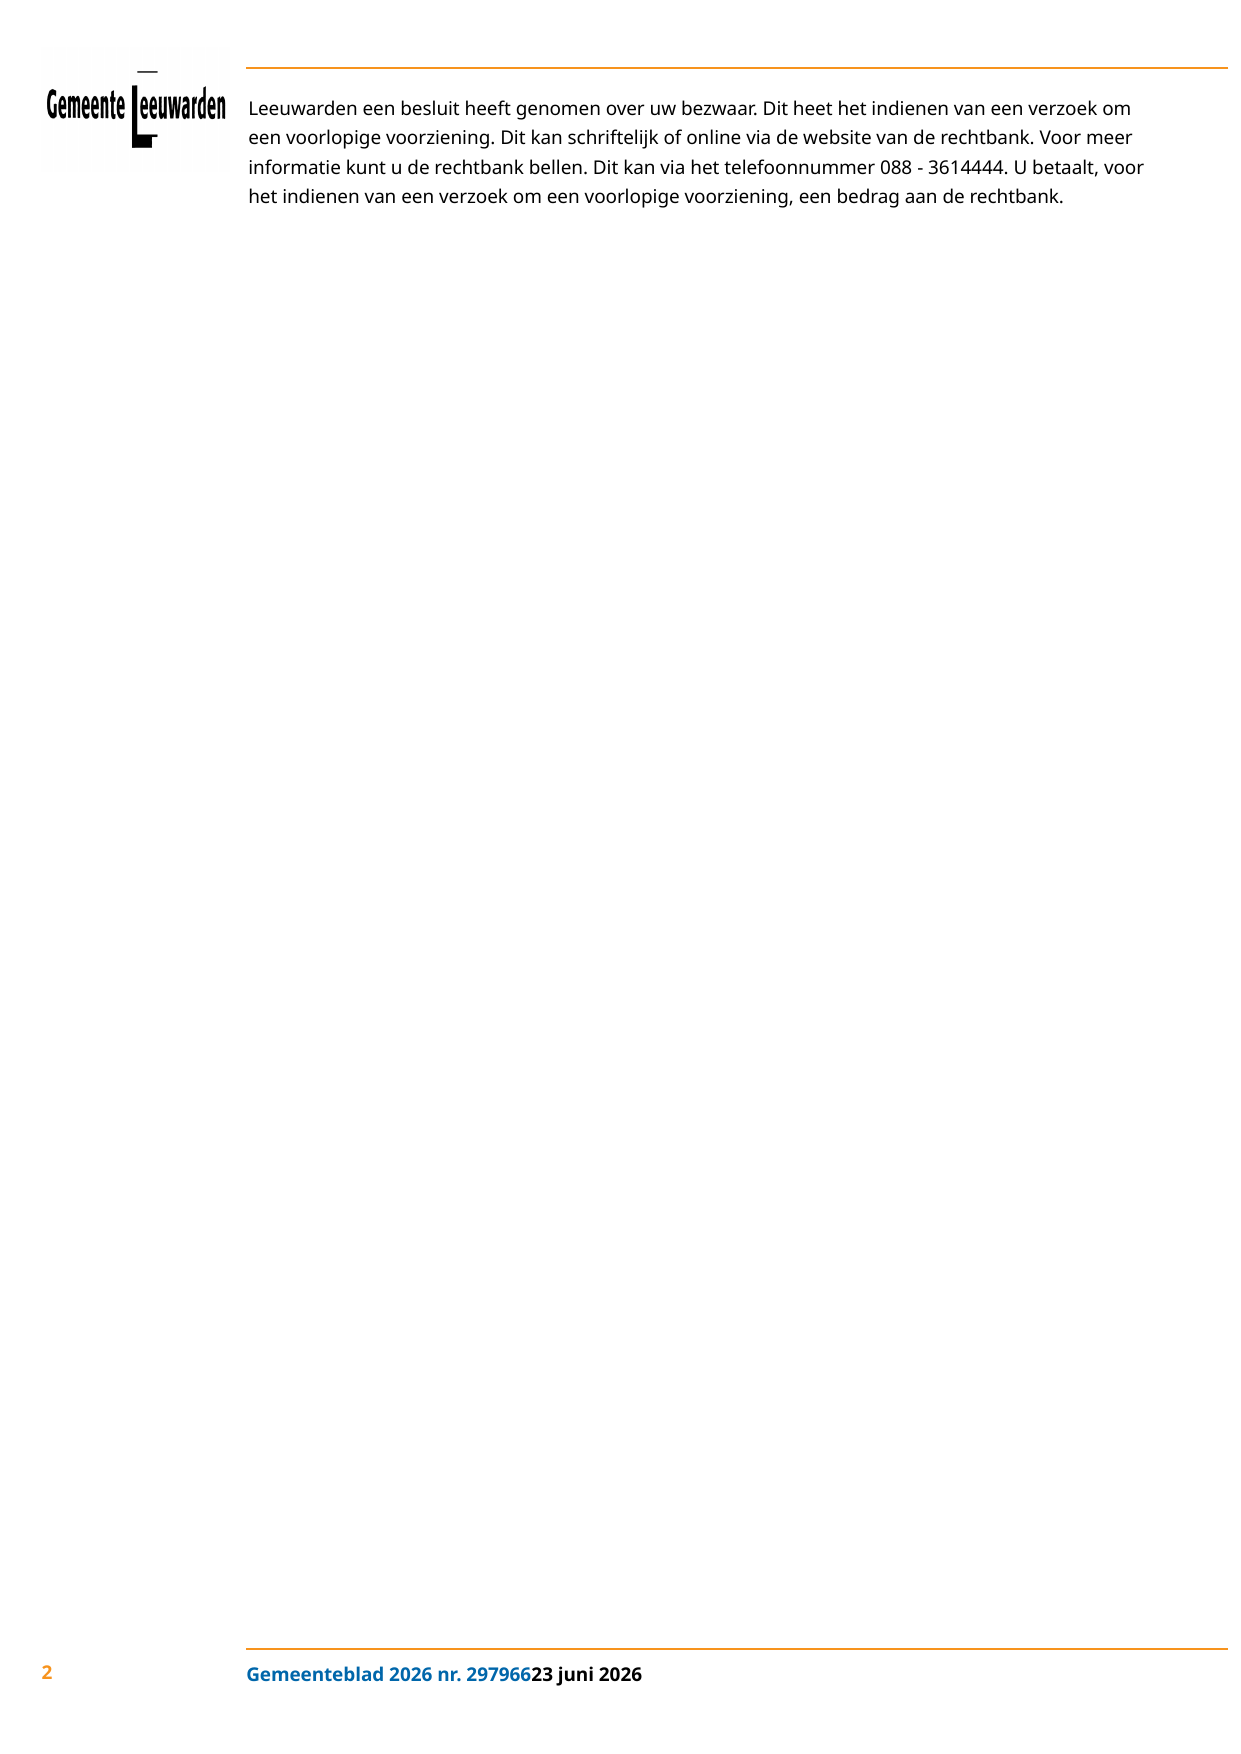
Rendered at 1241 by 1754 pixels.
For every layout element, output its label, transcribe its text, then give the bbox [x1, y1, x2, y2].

picture [41, 47, 231, 172]
text Leeuwarden een besluit heeft genomen over uw bezwaar. Dit heet het indienen van een verzoek om een voorlopige voorziening. Dit kan schriftelijk of online via de website van de rechtbank. Voor meer informatie kunt u de rechtbank bellen. Dit kan via het telefoonnummer 088 - 3614444. U betaalt, voor het indienen van een verzoek om een voorlopige voorziening, een bedrag aan de rechtbank. [248, 95, 1152, 209]
